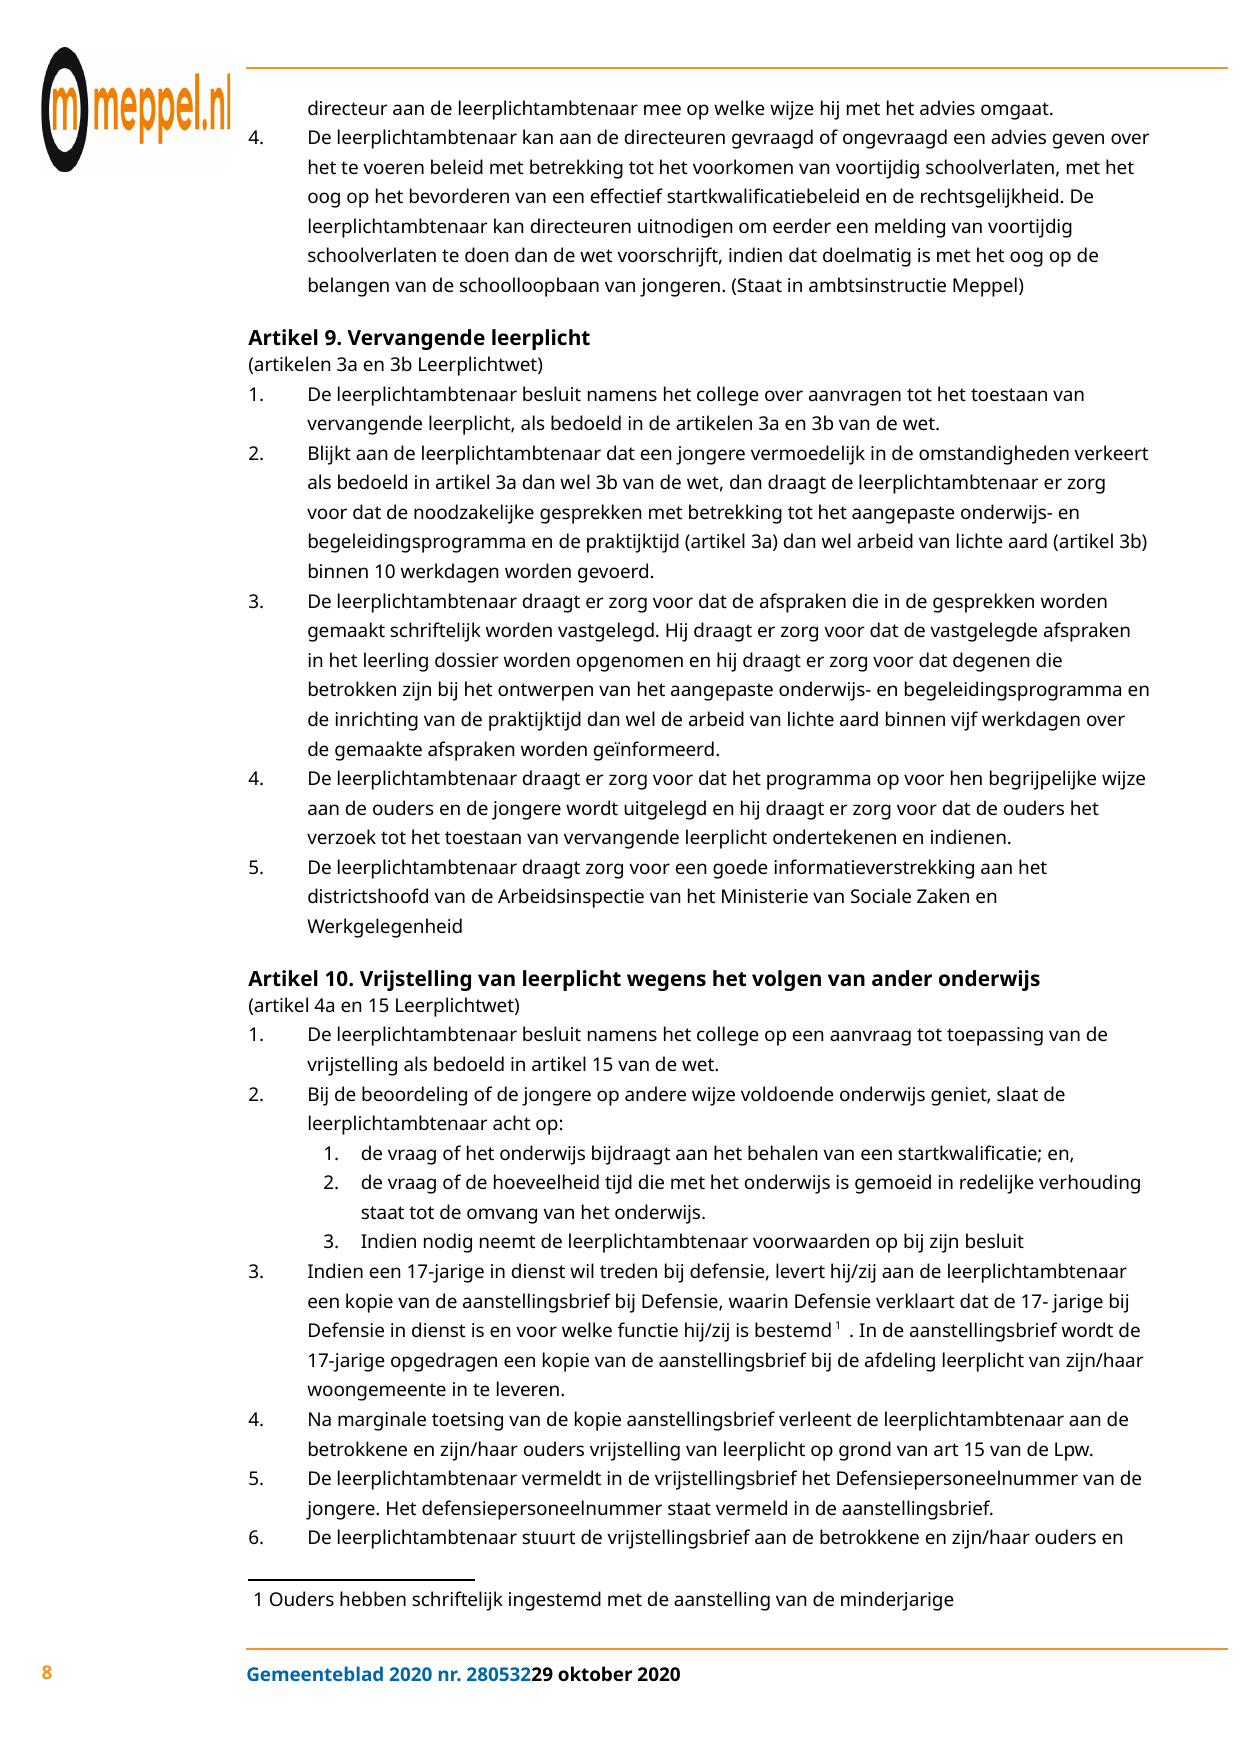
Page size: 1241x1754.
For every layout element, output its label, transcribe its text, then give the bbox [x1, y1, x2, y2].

list De leerplichtambtenaar besluit namens het college op een aanvraag tot toepassing van de vrijstelling als bedoeld in artikel 15 van de wet. [248, 1022, 1152, 1077]
list De leerplichtambtenaar draagt zorg voor een goede informatieverstrekking aan het districtshoofd van de Arbeidsinspectie van het Ministerie van Sociale Zaken en Werkgelegenheid [248, 854, 1152, 939]
list De leerplichtambtenaar vermeldt in de vrijstellingsbrief het Defensiepersoneelnummer van de jongere. Het defensiepersoneelnummer staat vermeld in de aanstellingsbrief. [248, 1465, 1152, 1521]
list directeur aan de leerplichtambtenaar mee op welke wijze hij met het advies omgaat. [248, 95, 1152, 121]
list Bij de beoordeling of de jongere op andere wijze voldoende onderwijs geniet, slaat de leerplichtambtenaar acht op: [248, 1081, 1152, 1136]
list Indien een 17-jarige in dienst wil treden bij defensie, levert hij/zij aan de leerplichtambtenaar een kopie van de aanstellingsbrief bij Defensie, waarin Defensie verklaart dat de 17- jarige bij Defensie in dienst is en voor welke functie hij/zij is bestemd . In de aanstellingsbrief wordt de 17-jarige opgedragen een kopie van de aanstellingsbrief bij de afdeling leerplicht van zijn/haar woongemeente in te leveren. [248, 1258, 1152, 1402]
text Artikel 10. Vrijstelling van leerplicht wegens het volgen van ander onderwijs [248, 964, 1152, 992]
list de vraag of de hoeveelheid tijd die met het onderwijs is gemoeid in redelijke verhouding staat tot de omvang van het onderwijs. [323, 1169, 1152, 1225]
list De leerplichtambtenaar besluit namens het college over aanvragen tot het toestaan van vervangende leerplicht, als bedoeld in de artikelen 3a en 3b van de wet. [248, 381, 1152, 436]
list De leerplichtambtenaar kan aan de directeuren gevraagd of ongevraagd een advies geven over het te voeren beleid met betrekking tot het voorkomen van voortijdig schoolverlaten, met het oog op het bevorderen van een effectief startkwalificatiebeleid en de rechtsgelijkheid. De leerplichtambtenaar kan directeuren uitnodigen om eerder een melding van voortijdig schoolverlaten te doen dan de wet voorschrijft, indien dat doelmatig is met het oog op de belangen van de schoolloopbaan van jongeren. (Staat in ambtsinstructie Meppel) [248, 124, 1152, 298]
list De leerplichtambtenaar draagt er zorg voor dat de afspraken die in de gesprekken worden gemaakt schriftelijk worden vastgelegd. Hij draagt er zorg voor dat de vastgelegde afspraken in het leerling dossier worden opgenomen en hij draagt er zorg voor dat degenen die betrokken zijn bij het ontwerpen van het aangepaste onderwijs- en begeleidingsprogramma en de inrichting van de praktijktijd dan wel de arbeid van lichte aard binnen vijf werkdagen over de gemaakte afspraken worden geïnformeerd. [248, 588, 1152, 761]
text (artikelen 3a en 3b Leerplichtwet) [248, 351, 1152, 377]
list De leerplichtambtenaar draagt er zorg voor dat het programma op voor hen begrijpelijke wijze aan de ouders en de jongere wordt uitgelegd en hij draagt er zorg voor dat de ouders het verzoek tot het toestaan van vervangende leerplicht ondertekenen en indienen. [248, 765, 1152, 850]
list de vraag of het onderwijs bijdraagt aan het behalen van een startkwalificatie; en, [323, 1140, 1152, 1166]
text (artikel 4a en 15 Leerplichtwet) [248, 992, 1152, 1018]
text Artikel 9. Vervangende leerplicht [248, 323, 1152, 351]
list Na marginale toetsing van de kopie aanstellingsbrief verleent de leerplichtambtenaar aan de betrokkene en zijn/haar ouders vrijstelling van leerplicht op grond van art 15 van de Lpw. [248, 1406, 1152, 1462]
list De leerplichtambtenaar stuurt de vrijstellingsbrief aan de betrokkene en zijn/haar ouders en [248, 1524, 1152, 1550]
list Blijkt aan de leerplichtambtenaar dat een jongere vermoedelijk in de omstandigheden verkeert als bedoeld in artikel 3a dan wel 3b van de wet, dan draagt de leerplichtambtenaar er zorg voor dat de noodzakelijke gesprekken met betrekking tot het aangepaste onderwijs- en begeleidingsprogramma en de praktijktijd (artikel 3a) dan wel arbeid van lichte aard (artikel 3b) binnen 10 werkdagen worden gevoerd. [248, 440, 1152, 584]
list Ouders hebben schriftelijk ingestemd met de aanstelling van de minderjarige [248, 1586, 1152, 1612]
picture [41, 47, 231, 172]
list Indien nodig neemt de leerplichtambtenaar voorwaarden op bij zijn besluit [323, 1229, 1152, 1254]
